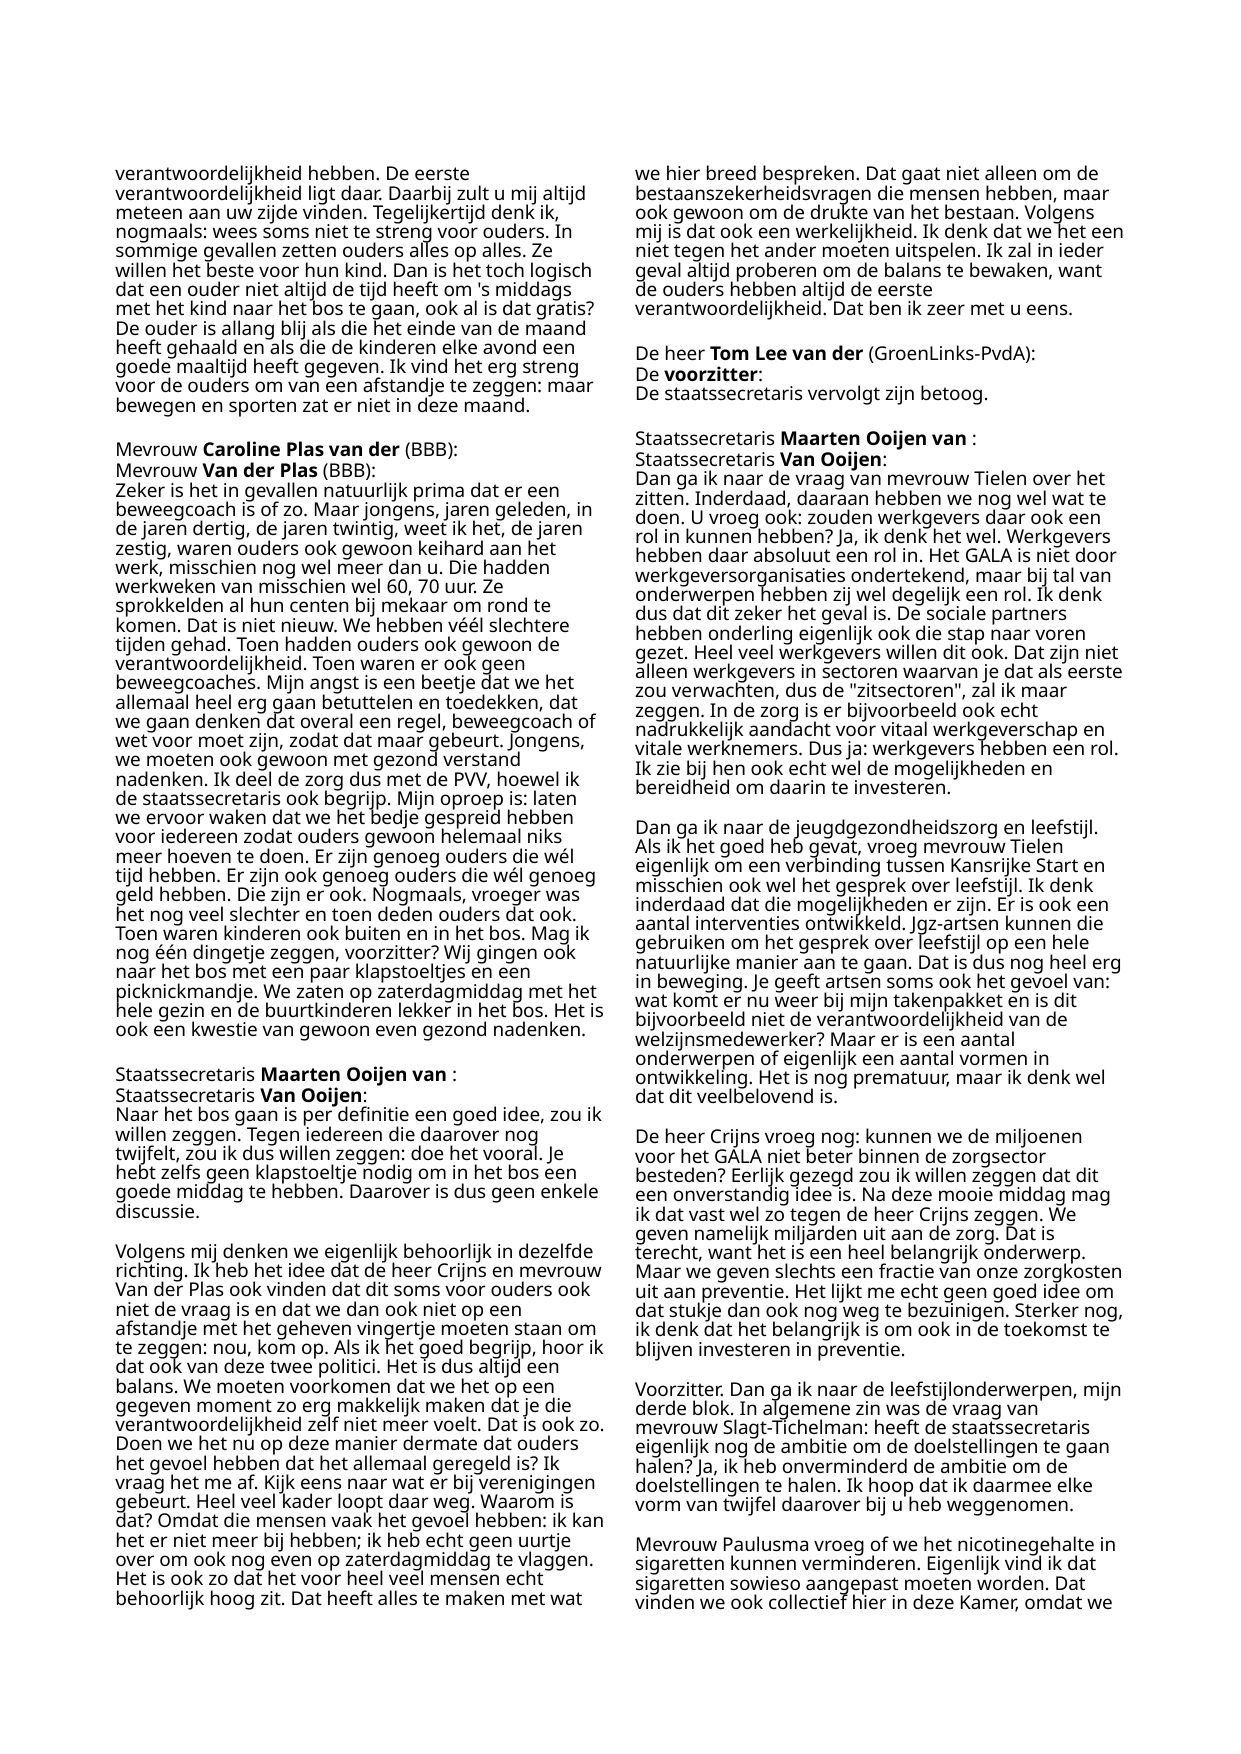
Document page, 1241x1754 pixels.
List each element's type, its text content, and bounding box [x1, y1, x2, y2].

text Dan ga ik naar de vraag van mevrouw Tielen over het zitten. Inderdaad, daaraan hebben we nog wel wat te doen. U vroeg ook: zouden werkgevers daar ook een rol in kunnen hebben? Ja, ik denk het wel. Werkgevers hebben daar absoluut een rol in. Het GALA is niet door werkgeversorganisaties ondertekend, maar bij tal van onderwerpen hebben zij wel degelijk een rol. Ik denk dus dat dit zeker het geval is. De sociale partners hebben onderling eigenlijk ook die stap naar voren gezet. Heel veel werkgevers willen dit ook. Dat zijn niet alleen werkgevers in sectoren waarvan je dat als eerste zou verwachten, dus de "zitsectoren", zal ik maar zeggen. In de zorg is er bijvoorbeeld ook echt nadrukkelijk aandacht voor vitaal werkgeverschap en vitale werknemers. Dus ja: werkgevers hebben een rol. Ik zie bij hen ook echt wel de mogelijkheden en bereidheid om daarin te investeren. [635, 470, 1125, 798]
text Dan ga ik naar de jeugdgezondheidszorg en leefstijl. Als ik het goed heb gevat, vroeg mevrouw Tielen eigenlijk om een verbinding tussen Kansrijke Start en misschien ook wel het gesprek over leefstijl. Ik denk inderdaad dat die mogelijkheden er zijn. Er is ook een aantal interventies ontwikkeld. Jgz-artsen kunnen die gebruiken om het gesprek over leefstijl op een hele natuurlijke manier aan te gaan. Dat is dus nog heel erg in beweging. Je geeft artsen soms ook het gevoel van: wat komt er nu weer bij mijn takenpakket en is dit bijvoorbeeld niet de verantwoordelijkheid van de welzijnsmedewerker? Maar er is een aantal onderwerpen of eigenlijk een aantal vormen in ontwikkeling. Het is nog prematuur, maar ik denk wel dat dit veelbelovend is. [635, 819, 1125, 1108]
text Voorzitter. Dan ga ik naar de leefstijlonderwerpen, mijn derde blok. In algemene zin was de vraag van mevrouw Slagt-Tichelman: heeft de staatssecretaris eigenlijk nog de ambitie om de doelstellingen te gaan halen? Ja, ik heb onverminderd de ambitie om de doelstellingen te halen. Ik hoop dat ik daarmee elke vorm van twijfel daarover bij u heb weggenomen. [635, 1381, 1125, 1515]
text De voorzitter: [635, 366, 1125, 385]
text Staatssecretaris Van Ooijen: [635, 451, 1125, 470]
text De staatssecretaris vervolgt zijn betoog. [635, 385, 1125, 404]
text Mevrouw Caroline Plas van der (BBB): [115, 437, 605, 462]
text Naar het bos gaan is per definitie een goed idee, zou ik willen zeggen. Tegen iedereen die daarover nog twijfelt, zou ik dus willen zeggen: doe het vooral. Je hebt zelfs geen klapstoeltje nodig om in het bos een goede middag te hebben. Daarover is dus geen enkele discussie. [115, 1106, 605, 1222]
text Zeker is het in gevallen natuurlijk prima dat er een beweegcoach is of zo. Maar jongens, jaren geleden, in de jaren dertig, de jaren twintig, weet ik het, de jaren zestig, waren ouders ook gewoon keihard aan het werk, misschien nog wel meer dan u. Die hadden werkweken van misschien wel 60, 70 uur. Ze sprokkelden al hun centen bij mekaar om rond te komen. Dat is niet nieuw. We hebben véél slechtere tijden gehad. Toen hadden ouders ook gewoon de verantwoordelijkheid. Toen waren er ook geen beweegcoaches. Mijn angst is een beetje dat we het allemaal heel erg gaan betuttelen en toedekken, dat we gaan denken dat overal een regel, beweegcoach of wet voor moet zijn, zodat dat maar gebeurt. Jongens, we moeten ook gewoon met gezond verstand nadenken. Ik deel de zorg dus met de PVV, hoewel ik de staatssecretaris ook begrijp. Mijn oproep is: laten we ervoor waken dat we het bedje gespreid hebben voor iedereen zodat ouders gewoon helemaal niks meer hoeven te doen. Er zijn genoeg ouders die wél tijd hebben. Er zijn ook genoeg ouders die wél genoeg geld hebben. Die zijn er ook. Nogmaals, vroeger was het nog veel slechter en toen deden ouders dat ook. Toen waren kinderen ook buiten en in het bos. Mag ik nog één dingetje zeggen, voorzitter? Wij gingen ook naar het bos met een paar klapstoeltjes en een picknickmandje. We zaten op zaterdagmiddag met het hele gezin en de buurtkinderen lekker in het bos. Het is ook een kwestie van gewoon even gezond nadenken. [115, 482, 605, 1041]
text Staatssecretaris Van Ooijen: [115, 1087, 605, 1106]
text De heer Tom Lee van der (GroenLinks-PvdA): [635, 340, 1125, 366]
text Staatssecretaris Maarten Ooijen van : [635, 425, 1125, 451]
text verantwoordelijkheid hebben. De eerste verantwoordelijkheid ligt daar. Daarbij zult u mij altijd meteen aan uw zijde vinden. Tegelijkertijd denk ik, nogmaals: wees soms niet te streng voor ouders. In sommige gevallen zetten ouders alles op alles. Ze willen het beste voor hun kind. Dan is het toch logisch dat een ouder niet altijd de tijd heeft om 's middags met het kind naar het bos te gaan, ook al is dat gratis? De ouder is allang blij als die het einde van de maand heeft gehaald en als die de kinderen elke avond een goede maaltijd heeft gegeven. Ik vind het erg streng voor de ouders om van een afstandje te zeggen: maar bewegen en sporten zat er niet in deze maand. [115, 165, 605, 416]
text we hier breed bespreken. Dat gaat niet alleen om de bestaanszekerheidsvragen die mensen hebben, maar ook gewoon om de drukte van het bestaan. Volgens mij is dat ook een werkelijkheid. Ik denk dat we het een niet tegen het ander moeten uitspelen. Ik zal in ieder geval altijd proberen om de balans te bewaken, want de ouders hebben altijd de eerste verantwoordelijkheid. Dat ben ik zeer met u eens. [635, 165, 1125, 319]
text Staatssecretaris Maarten Ooijen van : [115, 1061, 605, 1087]
text De heer Crijns vroeg nog: kunnen we de miljoenen voor het GALA niet beter binnen de zorgsector besteden? Eerlijk gezegd zou ik willen zeggen dat dit een onverstandig idee is. Na deze mooie middag mag ik dat vast wel zo tegen de heer Crijns zeggen. We geven namelijk miljarden uit aan de zorg. Dat is terecht, want het is een heel belangrijk onderwerp. Maar we geven slechts een fractie van onze zorgkosten uit aan preventie. Het lijkt me echt geen goed idee om dat stukje dan ook nog weg te bezuinigen. Sterker nog, ik denk dat het belangrijk is om ook in de toekomst te blijven investeren in preventie. [635, 1128, 1125, 1360]
text Volgens mij denken we eigenlijk behoorlijk in dezelfde richting. Ik heb het idee dat de heer Crijns en mevrouw Van der Plas ook vinden dat dit soms voor ouders ook niet de vraag is en dat we dan ook niet op een afstandje met het geheven vingertje moeten staan om te zeggen: nou, kom op. Als ik het goed begrijp, hoor ik dat ook van deze twee politici. Het is dus altijd een balans. We moeten voorkomen dat we het op een gegeven moment zo erg makkelijk maken dat je die verantwoordelijkheid zelf niet meer voelt. Dat is ook zo. Doen we het nu op deze manier dermate dat ouders het gevoel hebben dat het allemaal geregeld is? Ik vraag het me af. Kijk eens naar wat er bij verenigingen gebeurt. Heel veel kader loopt daar weg. Waarom is dat? Omdat die mensen vaak het gevoel hebben: ik kan het er niet meer bij hebben; ik heb echt geen uurtje over om ook nog even op zaterdagmiddag te vlaggen. Het is ook zo dat het voor heel veel mensen echt behoorlijk hoog zit. Dat heeft alles te maken met wat [115, 1243, 605, 1609]
text Mevrouw Van der Plas (BBB): [115, 462, 605, 482]
text Mevrouw Paulusma vroeg of we het nicotinegehalte in sigaretten kunnen verminderen. Eigenlijk vind ik dat sigaretten sowieso aangepast moeten worden. Dat vinden we ook collectief hier in deze Kamer, omdat we [635, 1536, 1125, 1613]
